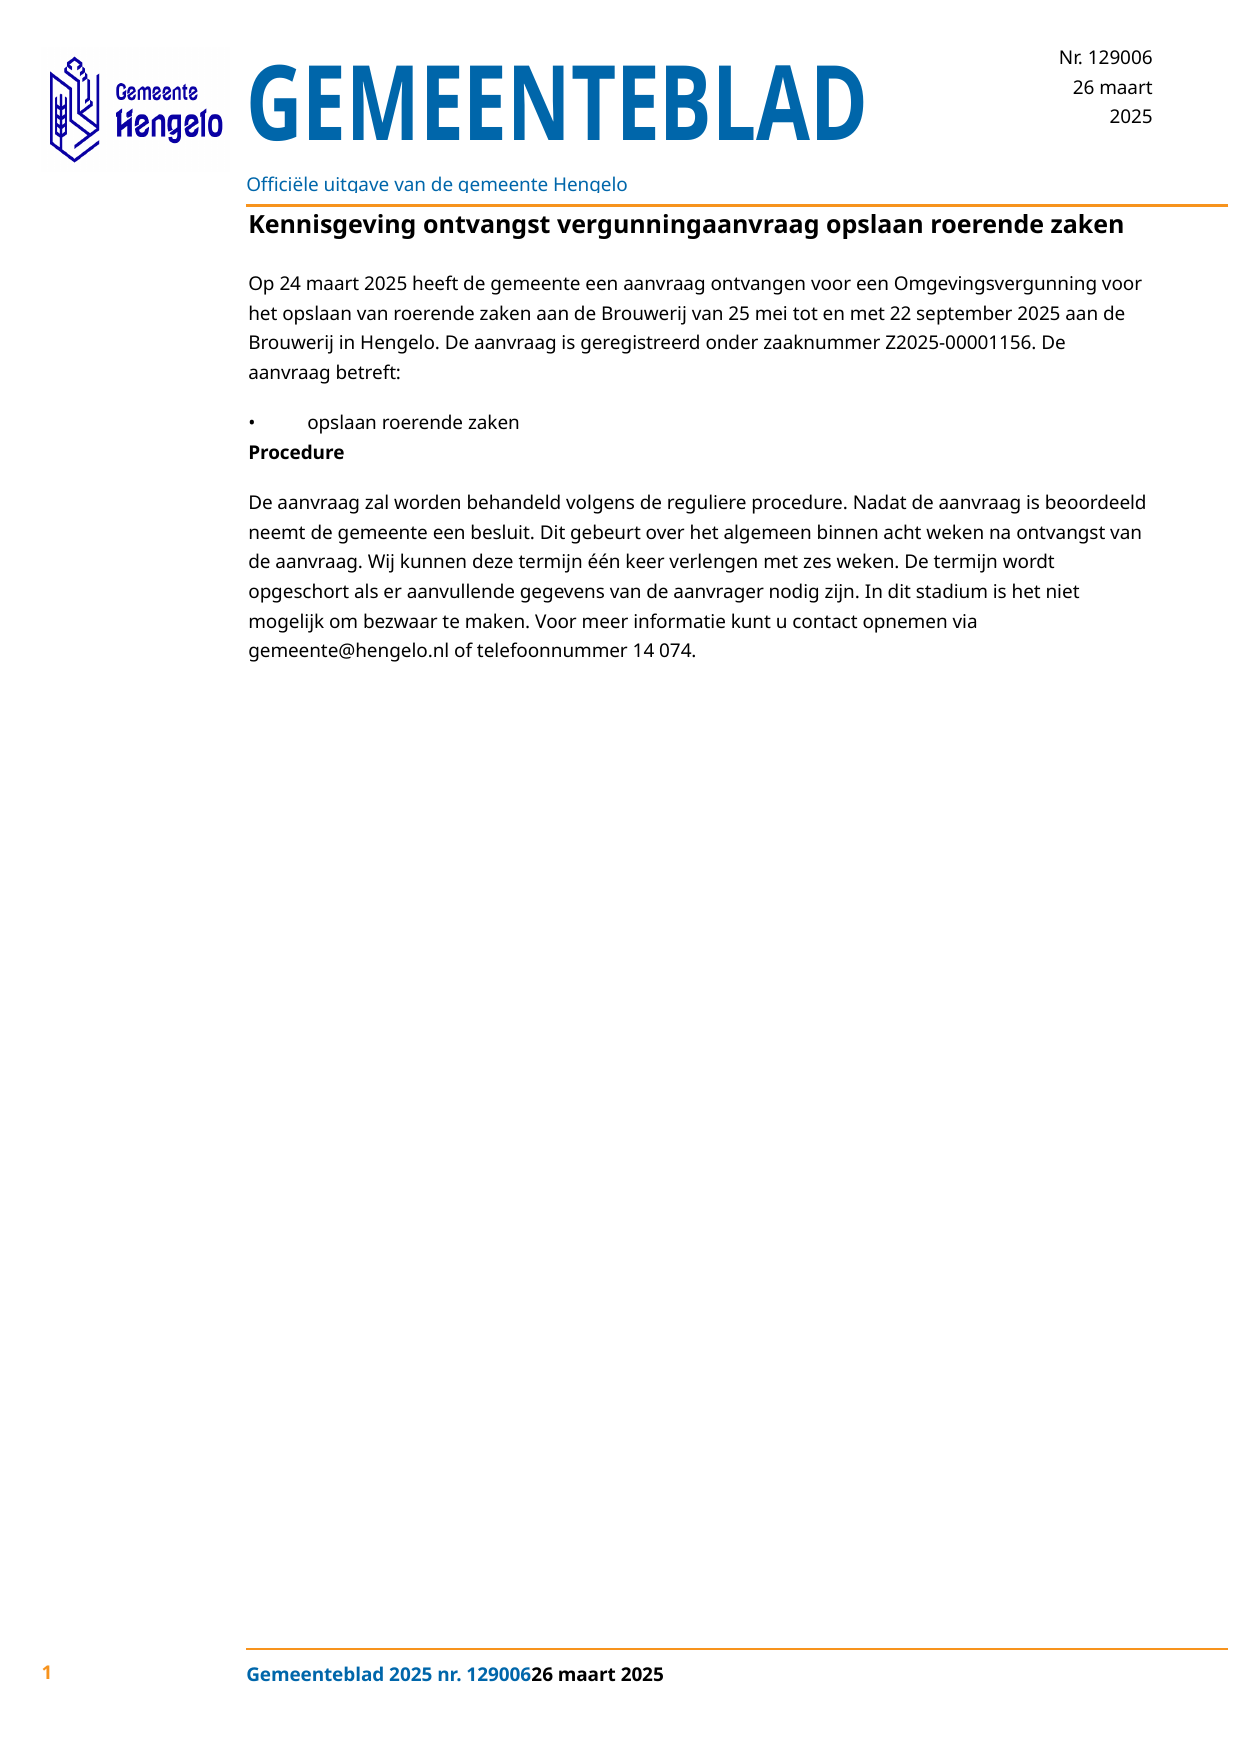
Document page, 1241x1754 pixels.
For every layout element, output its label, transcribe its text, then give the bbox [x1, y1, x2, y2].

text Kennisgeving ontvangst vergunningaanvraag opslaan roerende zaken [248, 207, 1152, 241]
picture [41, 47, 231, 172]
text Procedure [248, 439, 1152, 465]
list opslaan roerende zaken [248, 409, 1152, 435]
text De aanvraag zal worden behandeld volgens de reguliere procedure. Nadat de aanvraag is beoordeeld neemt de gemeente een besluit. Dit gebeurt over het algemeen binnen acht weken na ontvangst van de aanvraag. Wij kunnen deze termijn één keer verlengen met zes weken. De termijn wordt opgeschort als er aanvullende gegevens van de aanvrager nodig zijn. In dit stadium is het niet mogelijk om bezwaar te maken. Voor meer informatie kunt u contact opnemen via gemeente@hengelo.nl of telefoonnummer 14 074. [248, 489, 1152, 663]
text Op 24 maart 2025 heeft de gemeente een aanvraag ontvangen voor een Omgevingsvergunning voor het opslaan van roerende zaken aan de Brouwerij van 25 mei tot en met 22 september 2025 aan de Brouwerij in Hengelo. De aanvraag is geregistreerd onder zaaknummer Z2025-00001156. De aanvraag betreft: [248, 270, 1152, 385]
